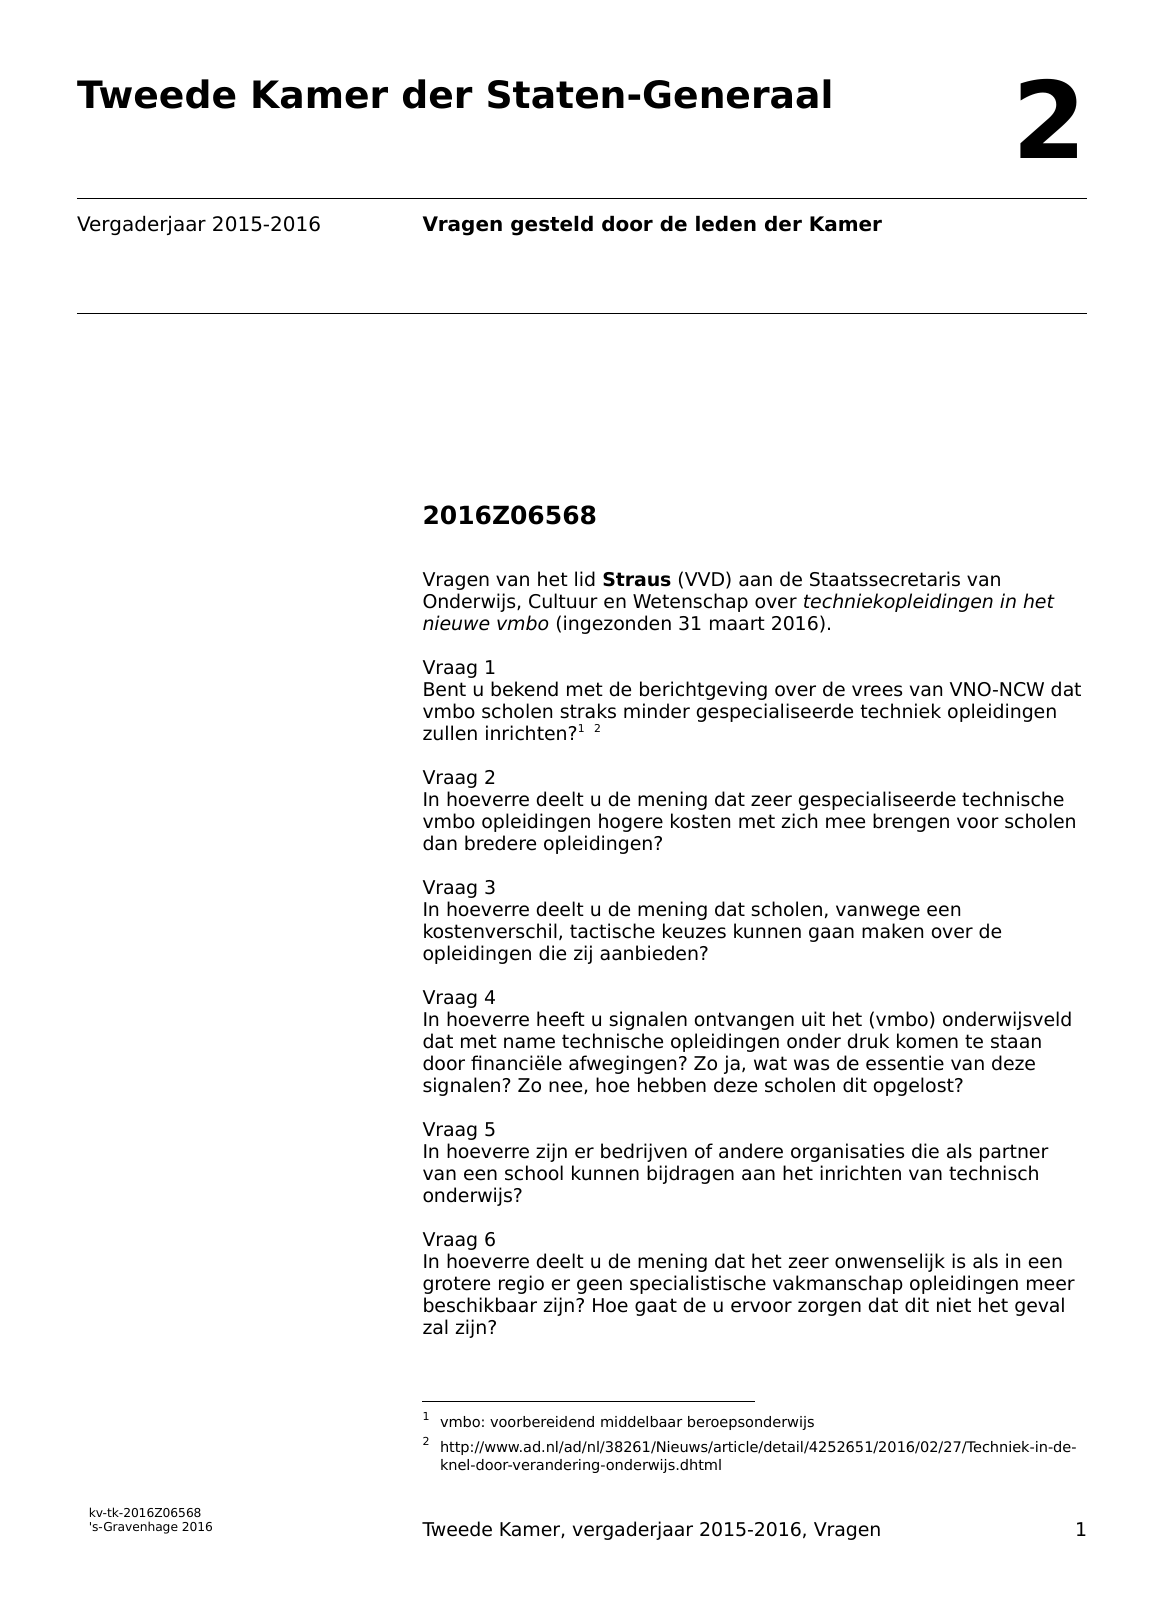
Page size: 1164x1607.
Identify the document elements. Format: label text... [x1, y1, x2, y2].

table_cell Vergaderjaar 2015-2016 [77, 199, 422, 313]
text Bent u bekend met de berichtgeving over de vrees van VNO-NCW dat vmbo scholen straks minder gespecialiseerde techniek opleidingen zullen inrichten? [422, 679, 1087, 745]
table_cell Vragen gesteld door de leden der Kamer [422, 199, 1087, 313]
text 2016Z06568 [422, 501, 1087, 531]
text 's-Gravenhage 2016 [88, 1520, 323, 1534]
table_header Tweede Kamer der Staten-Generaal [77, 59, 886, 198]
text Vraag 2 [422, 767, 1087, 789]
text http://www.ad.nl/ad/nl/38261/Nieuws/article/detail/4252651/2016/02/27/Techniek-in-de-knel-door-verandering-onderwijs.dhtml [422, 1435, 1087, 1474]
text In hoeverre deelt u de mening dat het zeer onwenselijk is als in een grotere regio er geen specialistische vakmanschap opleidingen meer beschikbaar zijn? Hoe gaat de u ervoor zorgen dat dit niet het geval zal zijn? [422, 1251, 1087, 1339]
text Vraag 5 [422, 1119, 1087, 1141]
text Vraag 1 [422, 657, 1087, 679]
text kv-tk-2016Z06568 [88, 1506, 323, 1520]
text Vraag 3 [422, 877, 1087, 899]
text In hoeverre heeft u signalen ontvangen uit het (vmbo) onderwijsveld dat met name technische opleidingen onder druk komen te staan door financiële afwegingen? Zo ja, wat was de essentie van deze signalen? Zo nee, hoe hebben deze scholen dit opgelost? [422, 1009, 1087, 1097]
text Vraag 4 [422, 987, 1087, 1009]
text In hoeverre deelt u de mening dat zeer gespecialiseerde technische vmbo opleidingen hogere kosten met zich mee brengen voor scholen dan bredere opleidingen? [422, 789, 1087, 855]
text vmbo: voorbereidend middelbaar beroepsonderwijs [422, 1410, 1087, 1432]
text Vragen van het lid Straus (VVD) aan de Staatssecretaris van Onderwijs, Cultuur en Wetenschap over techniekopleidingen in het nieuwe vmbo (ingezonden 31 maart 2016). [422, 569, 1087, 635]
text In hoeverre zijn er bedrijven of andere organisaties die als partner van een school kunnen bijdragen aan het inrichten van technisch onderwijs? [422, 1141, 1087, 1207]
table_header 2 [886, 59, 1087, 198]
text In hoeverre deelt u de mening dat scholen, vanwege een kostenverschil, tactische keuzes kunnen gaan maken over de opleidingen die zij aanbieden? [422, 899, 1087, 965]
text Vraag 6 [422, 1229, 1087, 1251]
